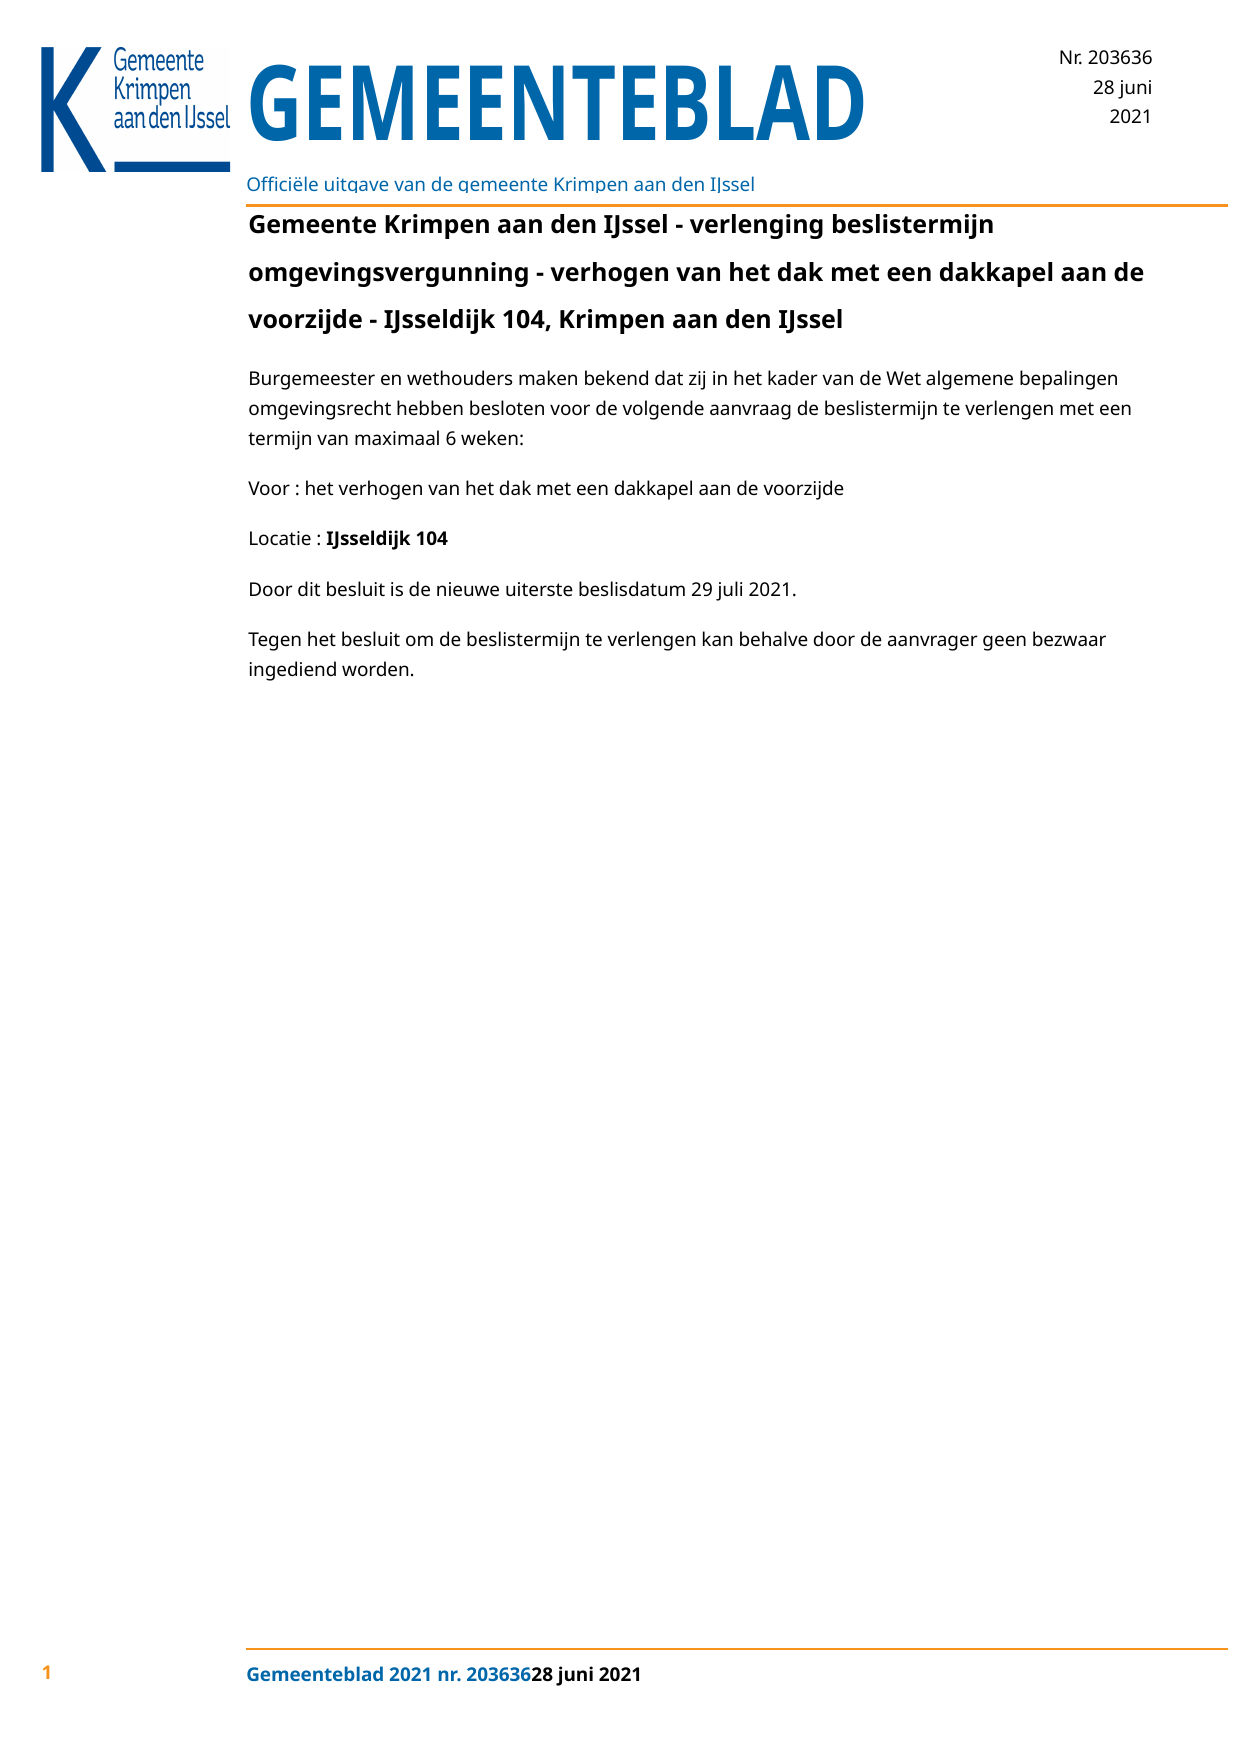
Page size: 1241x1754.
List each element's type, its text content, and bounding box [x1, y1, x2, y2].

text Gemeente Krimpen aan den IJssel - verlenging beslistermijn omgevingsvergunning - verhogen van het dak met een dakkapel aan de voorzijde - IJsseldijk 104, Krimpen aan den IJssel [248, 207, 1152, 336]
text Locatie : IJsseldijk 104 [248, 526, 1152, 551]
text Burgemeester en wethouders maken bekend dat zij in het kader van de Wet algemene bepalingen omgevingsrecht hebben besloten voor de volgende aanvraag de beslistermijn te verlengen met een termijn van maximaal 6 weken: [248, 366, 1152, 450]
text Door dit besluit is de nieuwe uiterste beslisdatum 29 juli 2021. [248, 576, 1152, 602]
picture [41, 47, 231, 172]
text Voor : het verhogen van het dak met een dakkapel aan de voorzijde [248, 475, 1152, 501]
text Tegen het besluit om de beslistermijn te verlengen kan behalve door de aanvrager geen bezwaar ingediend worden. [248, 626, 1152, 682]
